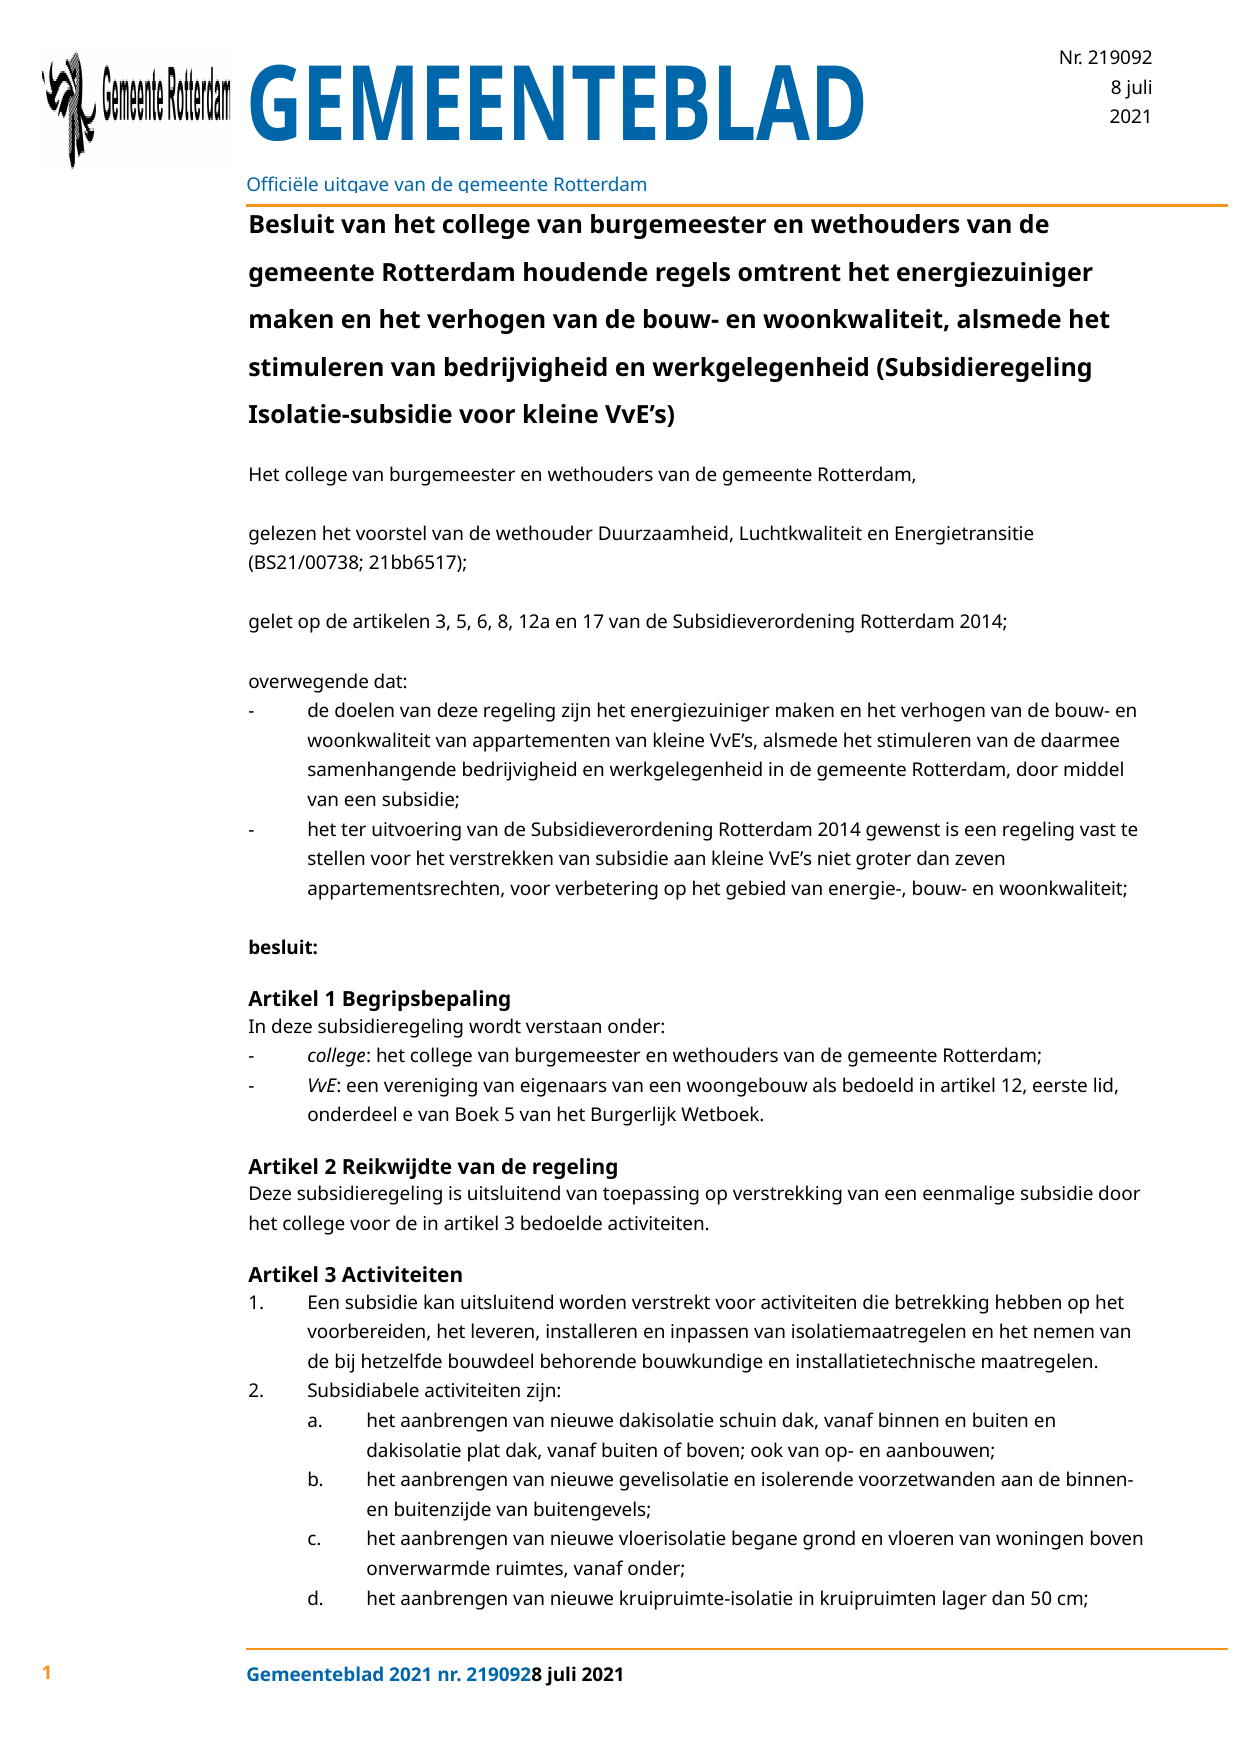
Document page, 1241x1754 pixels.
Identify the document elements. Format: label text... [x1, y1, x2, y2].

text gelezen het voorstel van de wethouder Duurzaamheid, Luchtkwaliteit en Energietransitie (BS21/00738; 21bb6517); [248, 520, 1152, 575]
text In deze subsidieregeling wordt verstaan onder: [248, 1013, 1152, 1039]
text Het college van burgemeester en wethouders van de gemeente Rotterdam, [248, 461, 1152, 486]
list het aanbrengen van nieuwe gevelisolatie en isolerende voorzetwanden aan de binnen- en buitenzijde van buitengevels; [307, 1466, 1152, 1522]
list Subsidiabele activiteiten zijn: [248, 1378, 1152, 1403]
list het ter uitvoering van de Subsidieverordening Rotterdam 2014 gewenst is een regeling vast te stellen voor het verstrekken van subsidie aan kleine VvE’s niet groter dan zeven appartementsrechten, voor verbetering op het gebied van energie-, bouw- en woonkwaliteit; [248, 816, 1152, 901]
list de doelen van deze regeling zijn het energiezuiniger maken en het verhogen van de bouw- en woonkwaliteit van appartementen van kleine VvE’s, alsmede het stimuleren van de daarmee samenhangende bedrijvigheid en werkgelegenheid in de gemeente Rotterdam, door middel van een subsidie; [248, 697, 1152, 812]
list Een subsidie kan uitsluitend worden verstrekt voor activiteiten die betrekking hebben op het voorbereiden, het leveren, installeren en inpassen van isolatiemaatregelen en het nemen van de bij hetzelfde bouwdeel behorende bouwkundige en installatietechnische maatregelen. [248, 1289, 1152, 1374]
list het aanbrengen van nieuwe kruipruimte-isolatie in kruipruimten lager dan 50 cm; [307, 1585, 1152, 1611]
list het aanbrengen van nieuwe vloerisolatie begane grond en vloeren van woningen boven onverwarmde ruimtes, vanaf onder; [307, 1526, 1152, 1581]
text besluit: [248, 934, 1152, 960]
list college: het college van burgemeester en wethouders van de gemeente Rotterdam; [248, 1042, 1152, 1068]
text Artikel 3 Activiteiten [248, 1261, 1152, 1289]
text Besluit van het college van burgemeester en wethouders van de gemeente Rotterdam houdende regels omtrent het energiezuiniger maken en het verhogen van de bouw- en woonkwaliteit, alsmede het stimuleren van bedrijvigheid en werkgelegenheid (Subsidieregeling Isolatie-subsidie voor kleine VvE’s) [248, 207, 1152, 431]
text gelet op de artikelen 3, 5, 6, 8, 12a en 17 van de Subsidieverordening Rotterdam 2014; [248, 609, 1152, 634]
text Deze subsidieregeling is uitsluitend van toepassing op verstrekking van een eenmalige subsidie door het college voor de in artikel 3 bedoelde activiteiten. [248, 1181, 1152, 1236]
text Artikel 2 Reikwijdte van de regeling [248, 1152, 1152, 1181]
list VvE: een vereniging van eigenaars van een woongebouw als bedoeld in artikel 12, eerste lid, onderdeel e van Boek 5 van het Burgerlijk Wetboek. [248, 1072, 1152, 1127]
list het aanbrengen van nieuwe dakisolatie schuin dak, vanaf binnen en buiten en dakisolatie plat dak, vanaf buiten of boven; ook van op- en aanbouwen; [307, 1407, 1152, 1463]
picture [41, 47, 231, 172]
text overwegende dat: [248, 668, 1152, 693]
text Artikel 1 Begripsbepaling [248, 984, 1152, 1013]
